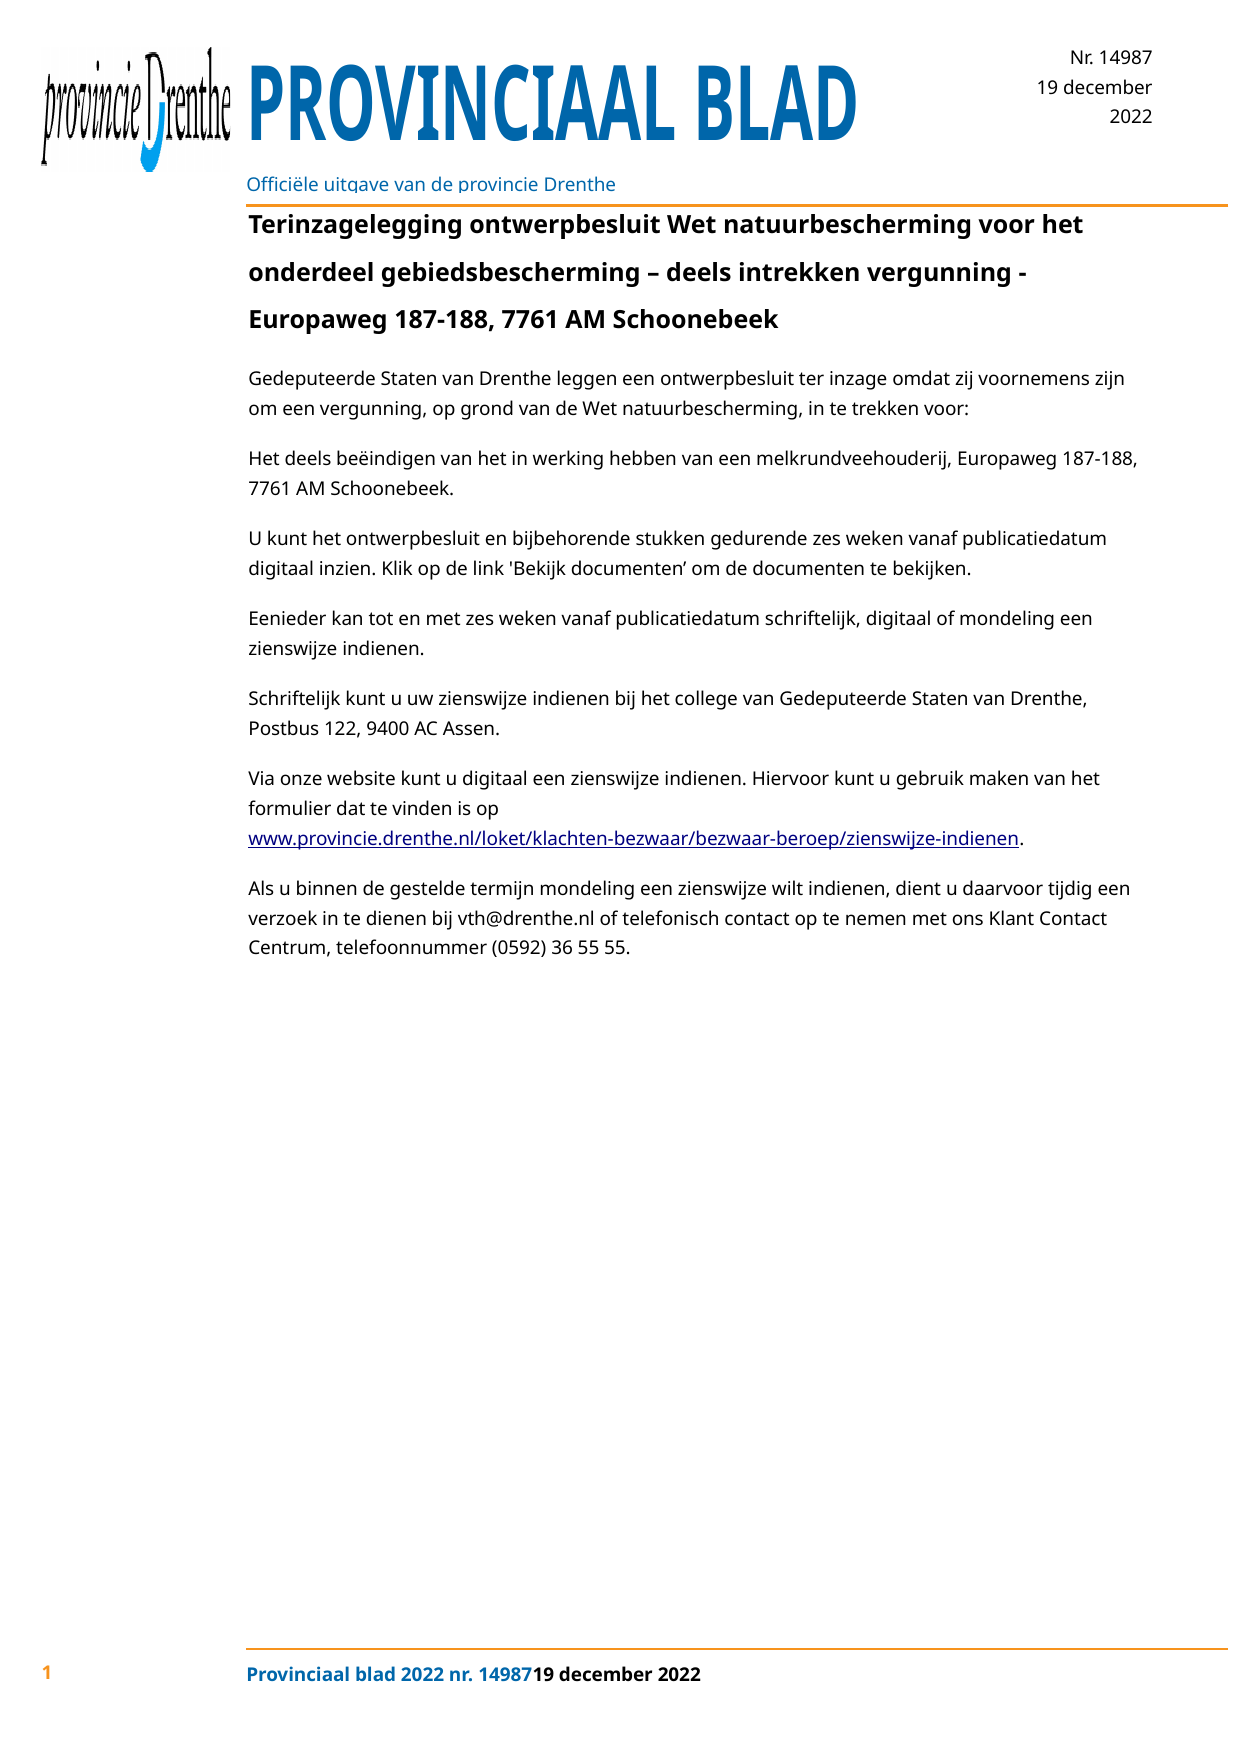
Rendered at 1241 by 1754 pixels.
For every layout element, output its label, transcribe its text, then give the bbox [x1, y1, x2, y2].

picture [41, 47, 231, 172]
text U kunt het ontwerpbesluit en bijbehorende stukken gedurende zes weken vanaf publicatiedatum digitaal inzien. Klik op de link 'Bekijk documenten’ om de documenten te bekijken. [248, 526, 1152, 581]
text Eenieder kan tot en met zes weken vanaf publicatiedatum schriftelijk, digitaal of mondeling een zienswijze indienen. [248, 606, 1152, 661]
text Als u binnen de gestelde termijn mondeling een zienswijze wilt indienen, dient u daarvoor tijdig een verzoek in te dienen bij vth@drenthe.nl of telefonisch contact op te nemen met ons Klant Contact Centrum, telefoonnummer (0592) 36 55 55. [248, 875, 1152, 960]
text Via onze website kunt u digitaal een zienswijze indienen. Hiervoor kunt u gebruik maken van het formulier dat te vinden is op www.provincie.drenthe.nl/loket/klachten-bezwaar/bezwaar-beroep/zienswijze-indienen. [248, 766, 1152, 850]
text Schriftelijk kunt u uw zienswijze indienen bij het college van Gedeputeerde Staten van Drenthe, Postbus 122, 9400 AC Assen. [248, 686, 1152, 741]
text Het deels beëindigen van het in werking hebben van een melkrundveehouderij, Europaweg 187-188, 7761 AM Schoonebeek. [248, 446, 1152, 501]
text Terinzagelegging ontwerpbesluit Wet natuurbescherming voor het onderdeel gebiedsbescherming – deels intrekken vergunning - Europaweg 187-188, 7761 AM Schoonebeek [248, 207, 1152, 336]
text Gedeputeerde Staten van Drenthe leggen een ontwerpbesluit ter inzage omdat zij voornemens zijn om een vergunning, op grond van de Wet natuurbescherming, in te trekken voor: [248, 366, 1152, 421]
